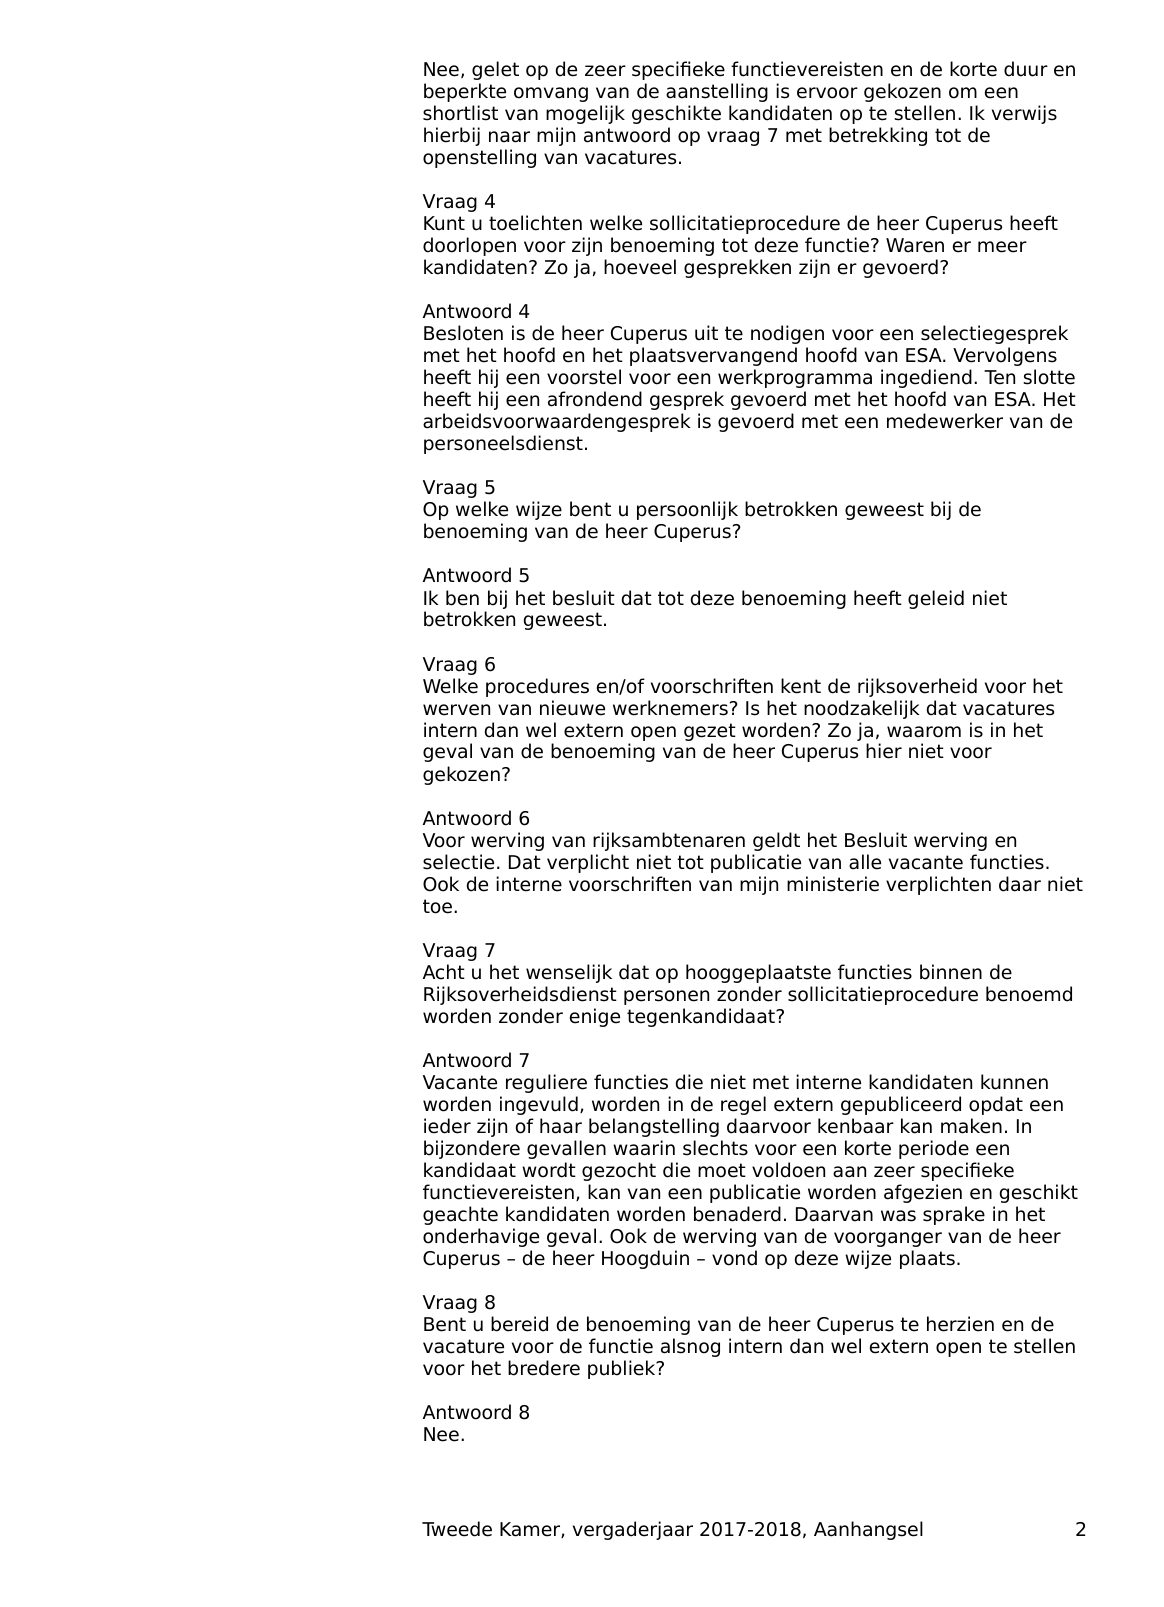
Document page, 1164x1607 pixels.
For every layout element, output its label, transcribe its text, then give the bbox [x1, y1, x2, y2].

text Ik ben bij het besluit dat tot deze benoeming heeft geleid niet betrokken geweest. [422, 587, 1087, 631]
text Antwoord 6 [422, 808, 1087, 829]
text Vraag 7 [422, 940, 1087, 962]
text Vraag 5 [422, 477, 1087, 499]
text Antwoord 5 [422, 565, 1087, 587]
text Nee, gelet op de zeer specifieke functievereisten en de korte duur en beperkte omvang van de aanstelling is ervoor gekozen om een shortlist van mogelijk geschikte kandidaten op te stellen. Ik verwijs hierbij naar mijn antwoord op vraag 7 met betrekking tot de openstelling van vacatures. [422, 59, 1087, 169]
text Welke procedures en/of voorschriften kent de rijksoverheid voor het werven van nieuwe werknemers? Is het noodzakelijk dat vacatures intern dan wel extern open gezet worden? Zo ja, waarom is in het geval van de benoeming van de heer Cuperus hier niet voor gekozen? [422, 676, 1087, 785]
text Vraag 4 [422, 191, 1087, 213]
text Bent u bereid de benoeming van de heer Cuperus te herzien en de vacature voor de functie alsnog intern dan wel extern open te stellen voor het bredere publiek? [422, 1314, 1087, 1380]
text Vacante reguliere functies die niet met interne kandidaten kunnen worden ingevuld, worden in de regel extern gepubliceerd opdat een ieder zijn of haar belangstelling daarvoor kenbaar kan maken. In bijzondere gevallen waarin slechts voor een korte periode een kandidaat wordt gezocht die moet voldoen aan zeer specifieke functievereisten, kan van een publicatie worden afgezien en geschikt geachte kandidaten worden benaderd. Daarvan was sprake in het onderhavige geval. Ook de werving van de voorganger van de heer Cuperus – de heer Hoogduin – vond op deze wijze plaats. [422, 1072, 1087, 1269]
text Antwoord 7 [422, 1050, 1087, 1072]
text Vraag 6 [422, 653, 1087, 676]
text Acht u het wenselijk dat op hooggeplaatste functies binnen de Rijksoverheidsdienst personen zonder sollicitatieprocedure benoemd worden zonder enige tegenkandidaat? [422, 962, 1087, 1028]
text Besloten is de heer Cuperus uit te nodigen voor een selectiegesprek met het hoofd en het plaatsvervangend hoofd van ESA. Vervolgens heeft hij een voorstel voor een werkprogramma ingediend. Ten slotte heeft hij een afrondend gesprek gevoerd met het hoofd van ESA. Het arbeidsvoorwaardengesprek is gevoerd met een medewerker van de personeelsdienst. [422, 323, 1087, 455]
text Op welke wijze bent u persoonlijk betrokken geweest bij de benoeming van de heer Cuperus? [422, 499, 1087, 543]
text Voor werving van rijksambtenaren geldt het Besluit werving en selectie. Dat verplicht niet tot publicatie van alle vacante functies. Ook de interne voorschriften van mijn ministerie verplichten daar niet toe. [422, 829, 1087, 917]
text Antwoord 4 [422, 301, 1087, 323]
text Nee. [422, 1424, 1087, 1446]
text Antwoord 8 [422, 1402, 1087, 1424]
text Vraag 8 [422, 1292, 1087, 1314]
text Kunt u toelichten welke sollicitatieprocedure de heer Cuperus heeft doorlopen voor zijn benoeming tot deze functie? Waren er meer kandidaten? Zo ja, hoeveel gesprekken zijn er gevoerd? [422, 213, 1087, 279]
